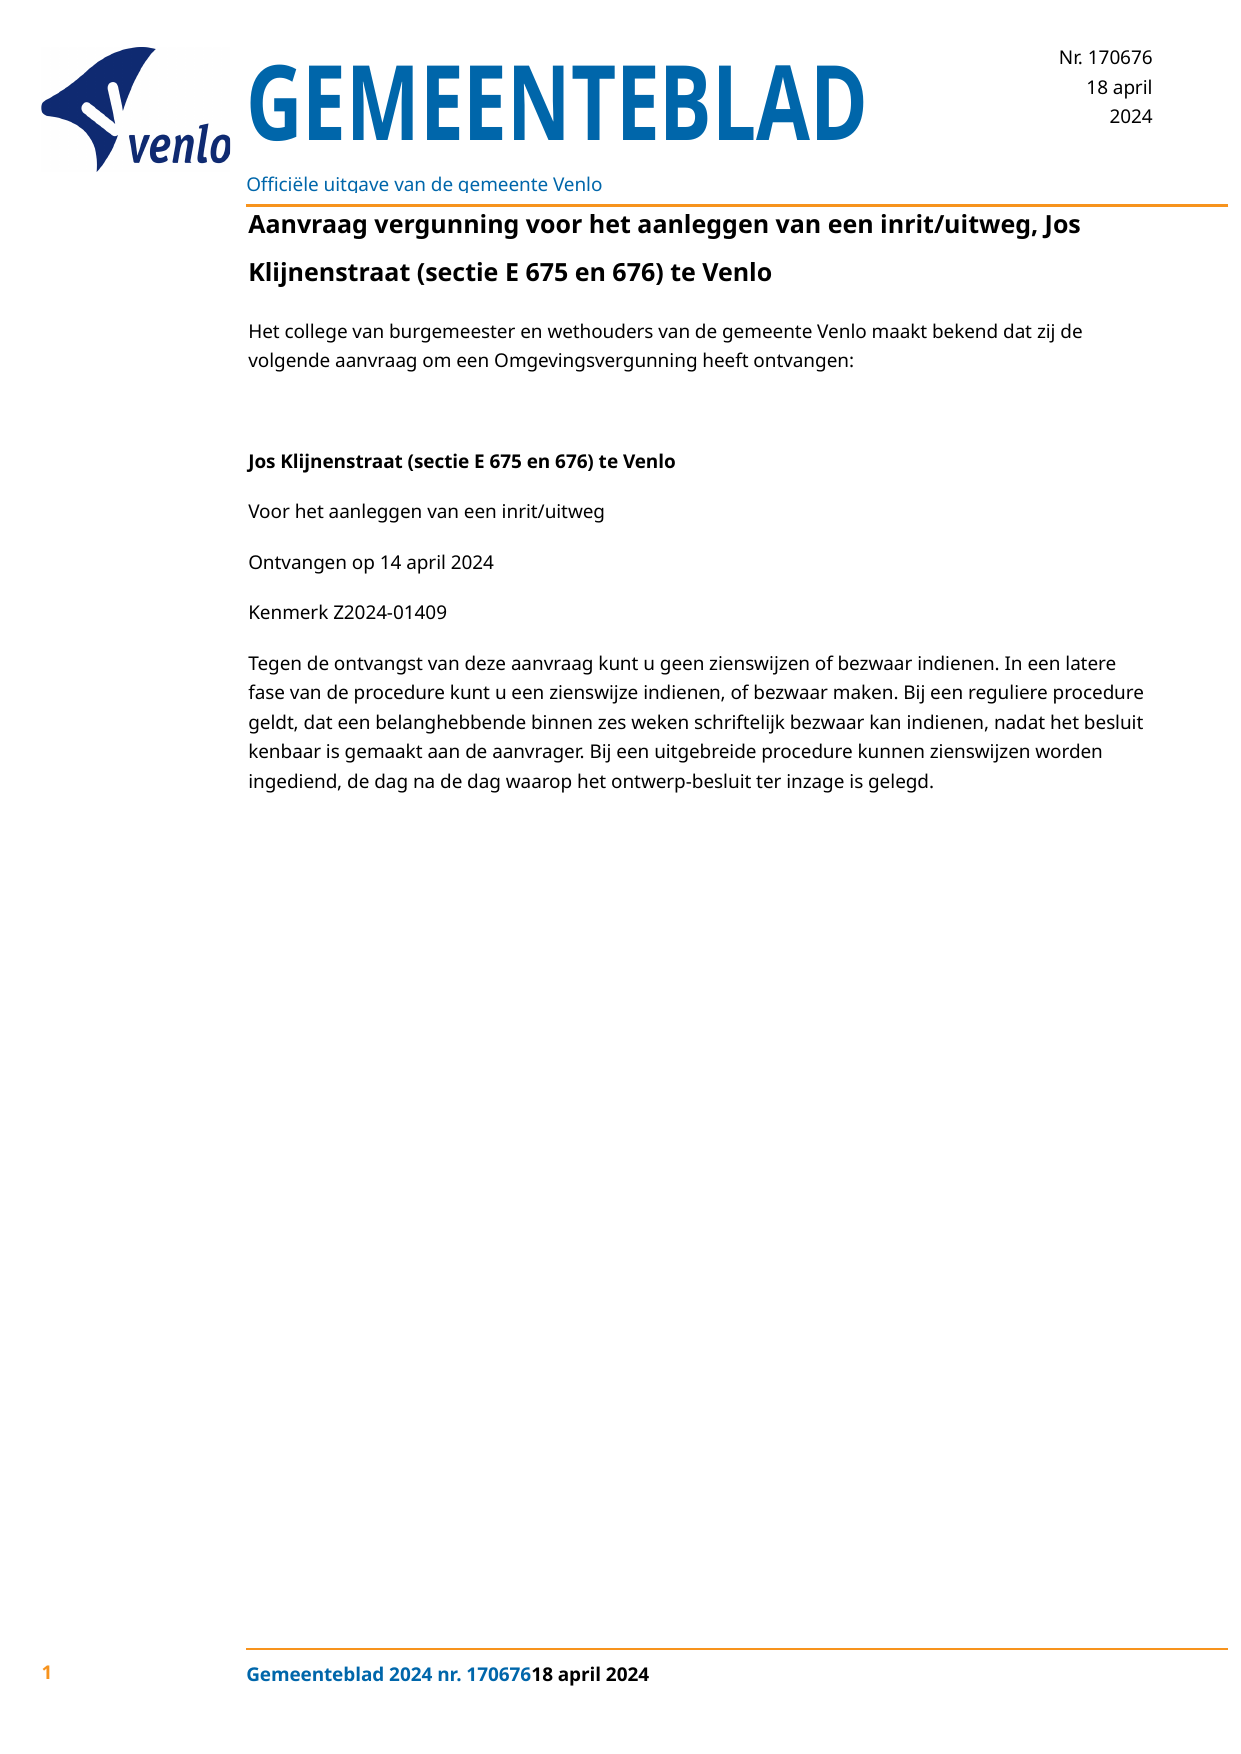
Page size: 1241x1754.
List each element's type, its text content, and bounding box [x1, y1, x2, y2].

text Voor het aanleggen van een inrit/uitweg [248, 499, 1152, 524]
text Tegen de ontvangst van deze aanvraag kunt u geen zienswijzen of bezwaar indienen. In een latere fase van de procedure kunt u een zienswijze indienen, of bezwaar maken. Bij een reguliere procedure geldt, dat een belanghebbende binnen zes weken schriftelijk bezwaar kan indienen, nadat het besluit kenbaar is gemaakt aan de aanvrager. Bij een uitgebreide procedure kunnen zienswijzen worden ingediend, de dag na de dag waarop het ontwerp-besluit ter inzage is gelegd. [248, 650, 1152, 794]
picture [41, 47, 231, 172]
text Het college van burgemeester en wethouders van de gemeente Venlo maakt bekend dat zij de volgende aanvraag om een Omgevingsvergunning heeft ontvangen: [248, 318, 1152, 373]
text Aanvraag vergunning voor het aanleggen van een inrit/uitweg, Jos Klijnenstraat (sectie E 675 en 676) te Venlo [248, 207, 1152, 288]
text Jos Klijnenstraat (sectie E 675 en 676) te Venlo [248, 448, 1152, 474]
text Ontvangen op 14 april 2024 [248, 549, 1152, 575]
text Kenmerk Z2024-01409 [248, 599, 1152, 625]
